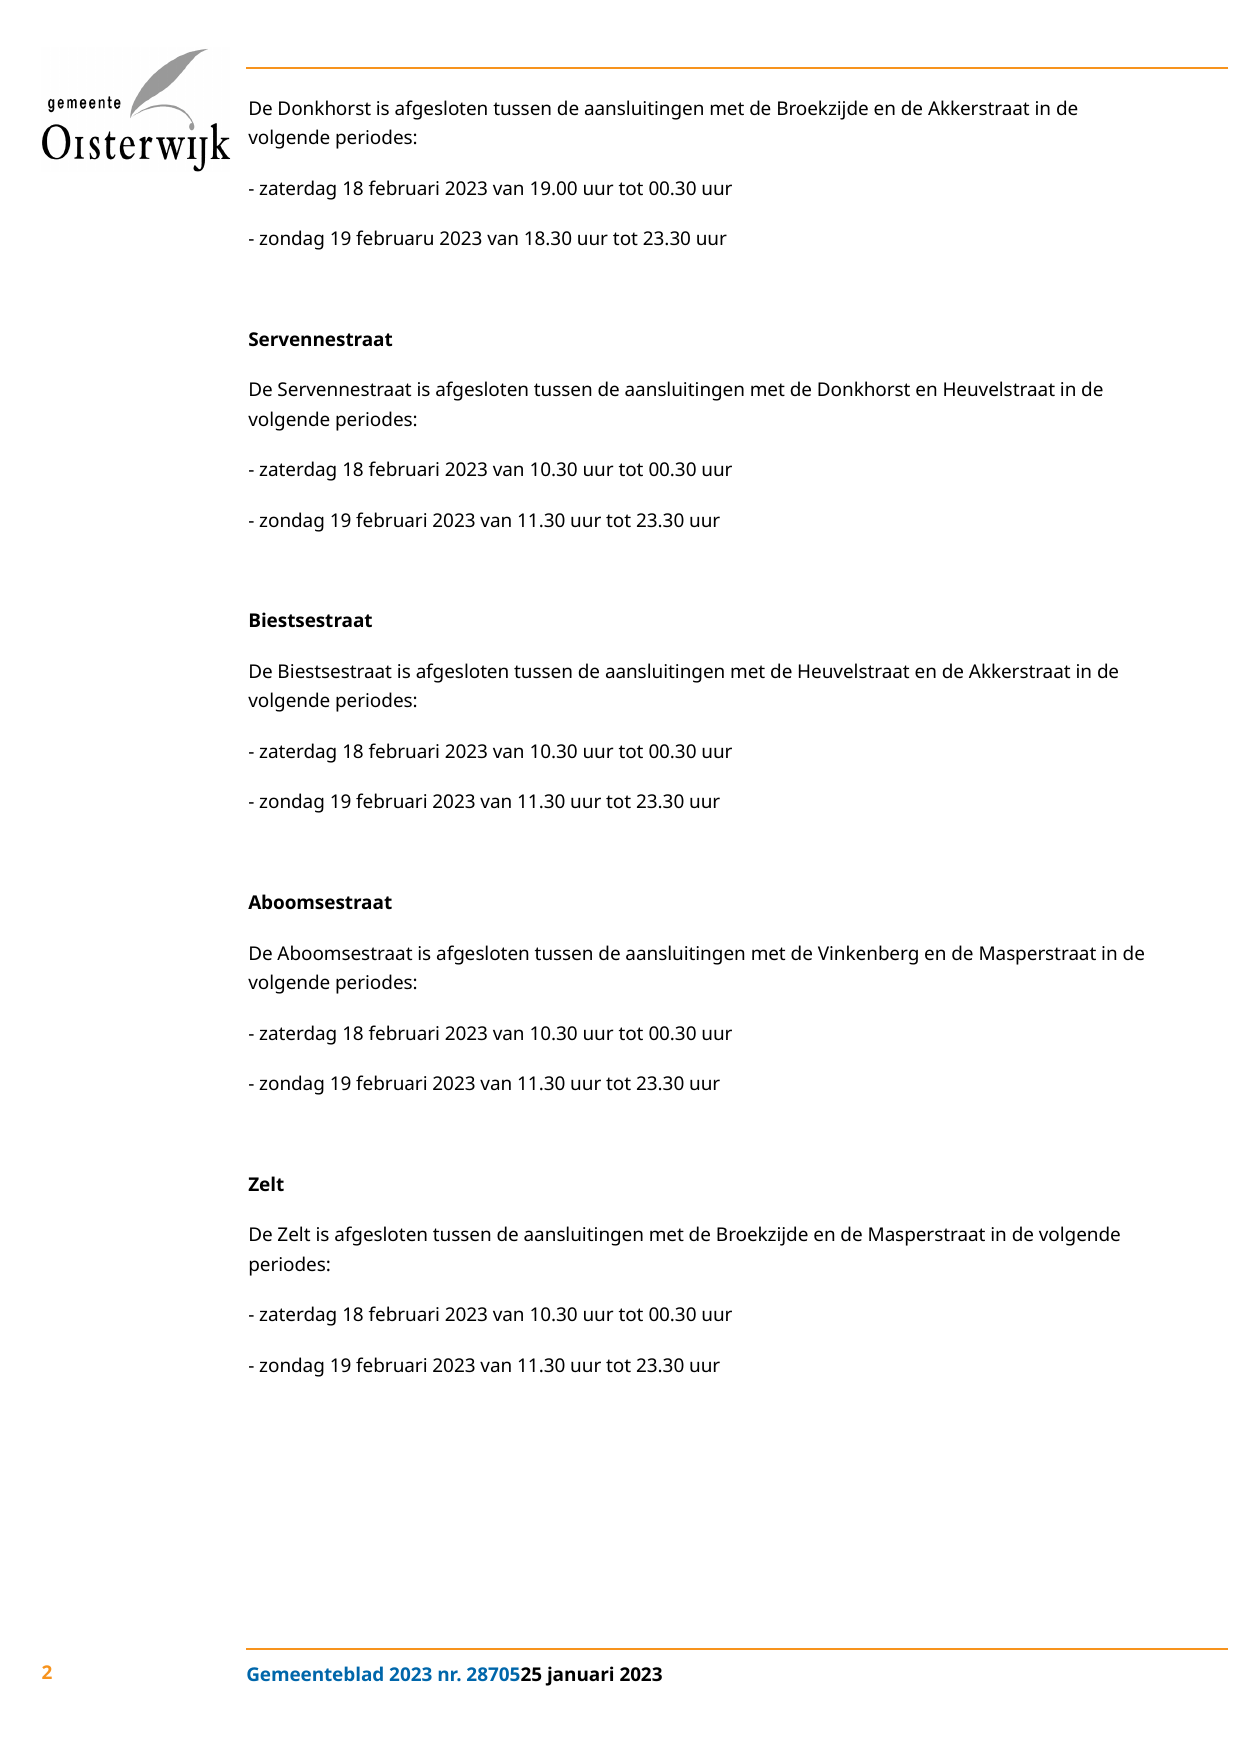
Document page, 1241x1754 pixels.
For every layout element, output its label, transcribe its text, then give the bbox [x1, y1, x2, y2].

text Servennestraat [248, 326, 1152, 352]
text - zaterdag 18 februari 2023 van 10.30 uur tot 00.30 uur [248, 738, 1152, 764]
text Aboomsestraat [248, 889, 1152, 915]
text - zaterdag 18 februari 2023 van 10.30 uur tot 00.30 uur [248, 1301, 1152, 1327]
text - zaterdag 18 februari 2023 van 10.30 uur tot 00.30 uur [248, 1020, 1152, 1046]
text De Aboomsestraat is afgesloten tussen de aansluitingen met de Vinkenberg en de Masperstraat in de volgende periodes: [248, 940, 1152, 995]
text - zondag 19 februari 2023 van 11.30 uur tot 23.30 uur [248, 507, 1152, 533]
text De Zelt is afgesloten tussen de aansluitingen met de Broekzijde en de Masperstraat in de volgende periodes: [248, 1221, 1152, 1277]
text De Donkhorst is afgesloten tussen de aansluitingen met de Broekzijde en de Akkerstraat in de volgende periodes: [248, 95, 1152, 150]
text De Servennestraat is afgesloten tussen de aansluitingen met de Donkhorst en Heuvelstraat in de volgende periodes: [248, 376, 1152, 432]
text Biestsestraat [248, 608, 1152, 633]
text - zaterdag 18 februari 2023 van 10.30 uur tot 00.30 uur [248, 456, 1152, 482]
text Zelt [248, 1171, 1152, 1197]
text - zondag 19 februaru 2023 van 18.30 uur tot 23.30 uur [248, 225, 1152, 251]
text De Biestsestraat is afgesloten tussen de aansluitingen met de Heuvelstraat en de Akkerstraat in de volgende periodes: [248, 658, 1152, 713]
picture [41, 47, 231, 172]
text - zaterdag 18 februari 2023 van 19.00 uur tot 00.30 uur [248, 175, 1152, 201]
text - zondag 19 februari 2023 van 11.30 uur tot 23.30 uur [248, 788, 1152, 814]
text - zondag 19 februari 2023 van 11.30 uur tot 23.30 uur [248, 1352, 1152, 1378]
text - zondag 19 februari 2023 van 11.30 uur tot 23.30 uur [248, 1070, 1152, 1096]
